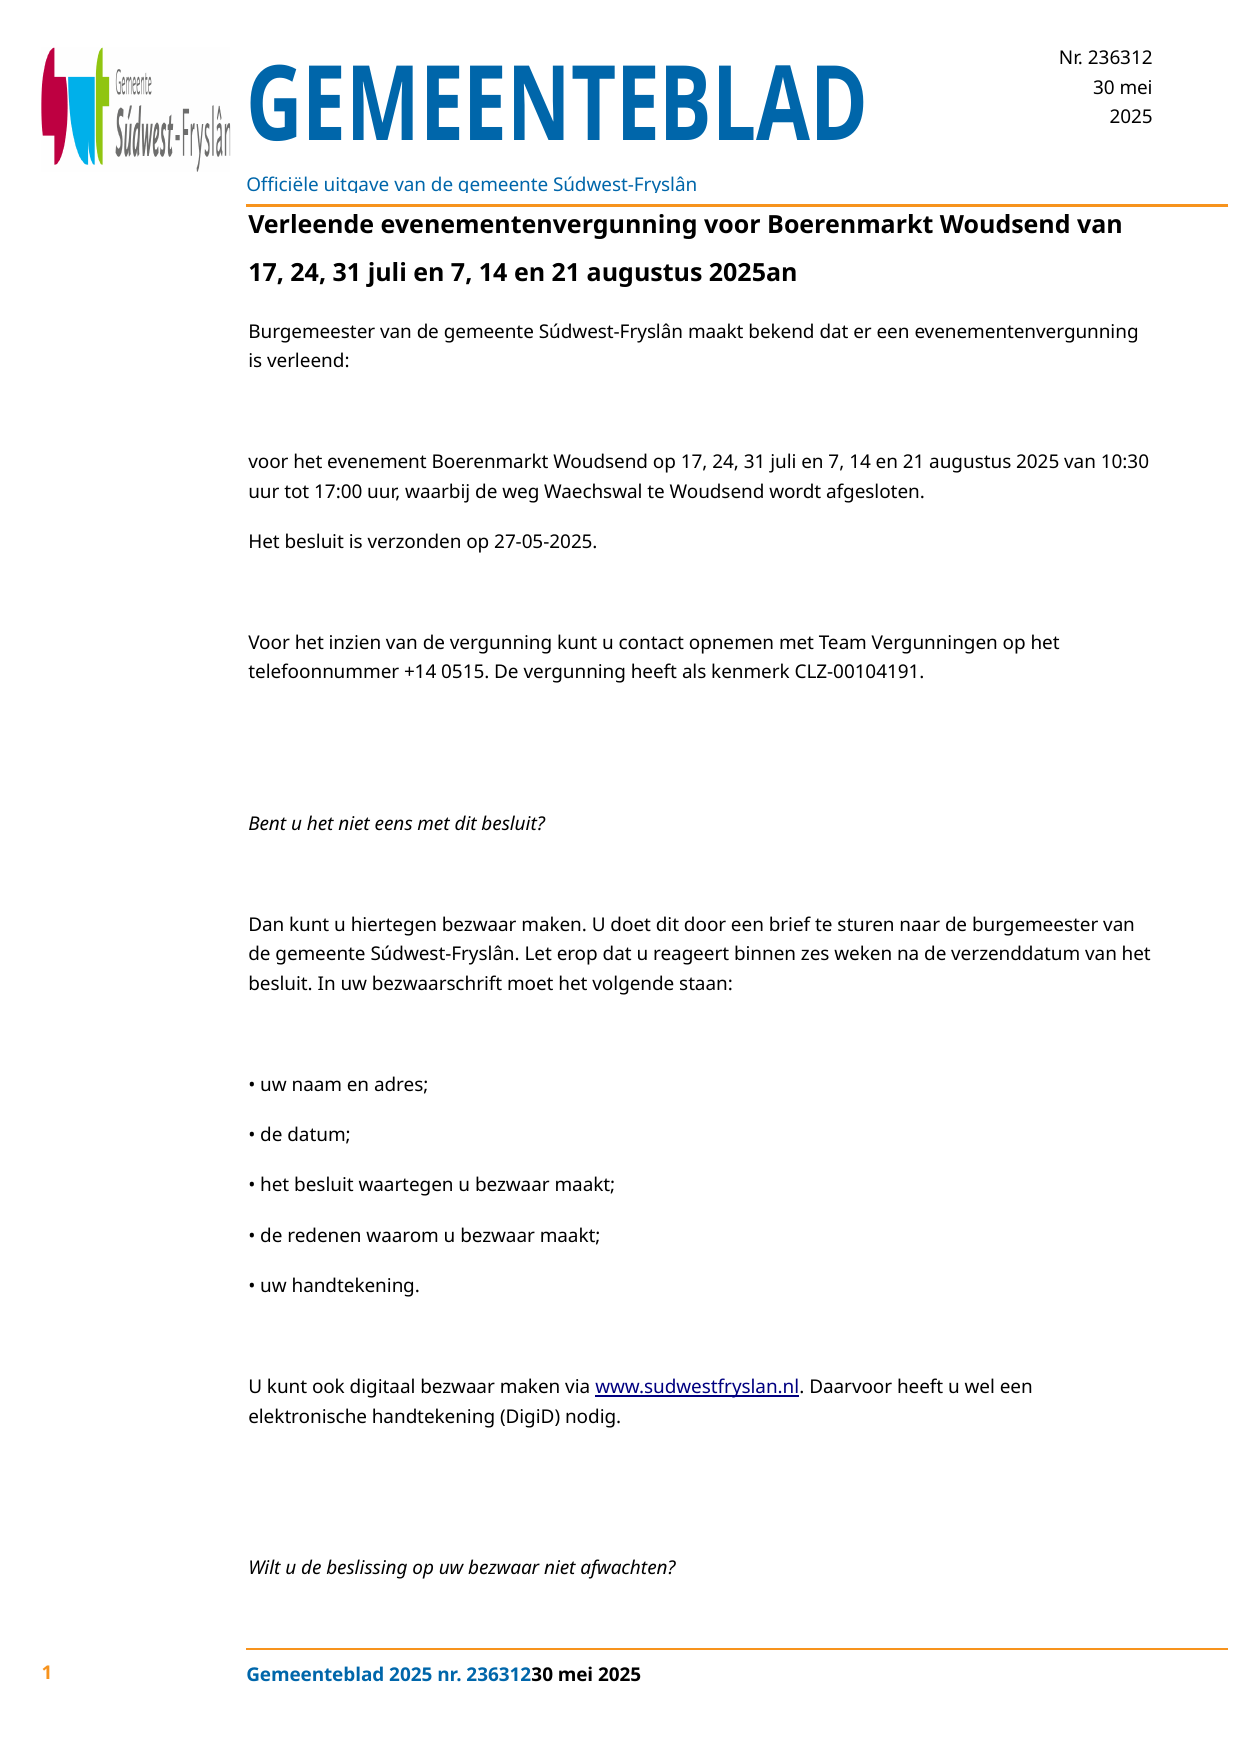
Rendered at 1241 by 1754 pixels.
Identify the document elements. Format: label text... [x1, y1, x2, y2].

text Voor het inzien van de vergunning kunt u contact opnemen met Team Vergunningen op het telefoonnummer +14 0515. De vergunning heeft als kenmerk CLZ-00104191. [248, 629, 1152, 684]
picture [41, 47, 231, 172]
text • de datum; [248, 1121, 1152, 1147]
text Verleende evenementenvergunning voor Boerenmarkt Woudsend van 17, 24, 31 juli en 7, 14 en 21 augustus 2025an [248, 207, 1152, 288]
text Het besluit is verzonden op 27-05-2025. [248, 528, 1152, 554]
text • uw handtekening. [248, 1272, 1152, 1298]
text Dan kunt u hiertegen bezwaar maken. U doet dit door een brief te sturen naar de burgemeester van de gemeente Súdwest-Fryslân. Let erop dat u reageert binnen zes weken na de verzenddatum van het besluit. In uw bezwaarschrift moet het volgende staan: [248, 911, 1152, 996]
text U kunt ook digitaal bezwaar maken via www.sudwestfryslan.nl. Daarvoor heeft u wel een elektronische handtekening (DigiD) nodig. [248, 1373, 1152, 1429]
text Wilt u de beslissing op uw bezwaar niet afwachten? [248, 1554, 1152, 1580]
text • uw naam en adres; [248, 1071, 1152, 1097]
text voor het evenement Boerenmarkt Woudsend op 17, 24, 31 juli en 7, 14 en 21 augustus 2025 van 10:30 uur tot 17:00 uur, waarbij de weg Waechswal te Woudsend wordt afgesloten. [248, 448, 1152, 504]
text • het besluit waartegen u bezwaar maakt; [248, 1172, 1152, 1197]
text Burgemeester van de gemeente Súdwest-Fryslân maakt bekend dat er een evenementenvergunning is verleend: [248, 318, 1152, 373]
text • de redenen waarom u bezwaar maakt; [248, 1222, 1152, 1248]
text Bent u het niet eens met dit besluit? [248, 810, 1152, 836]
